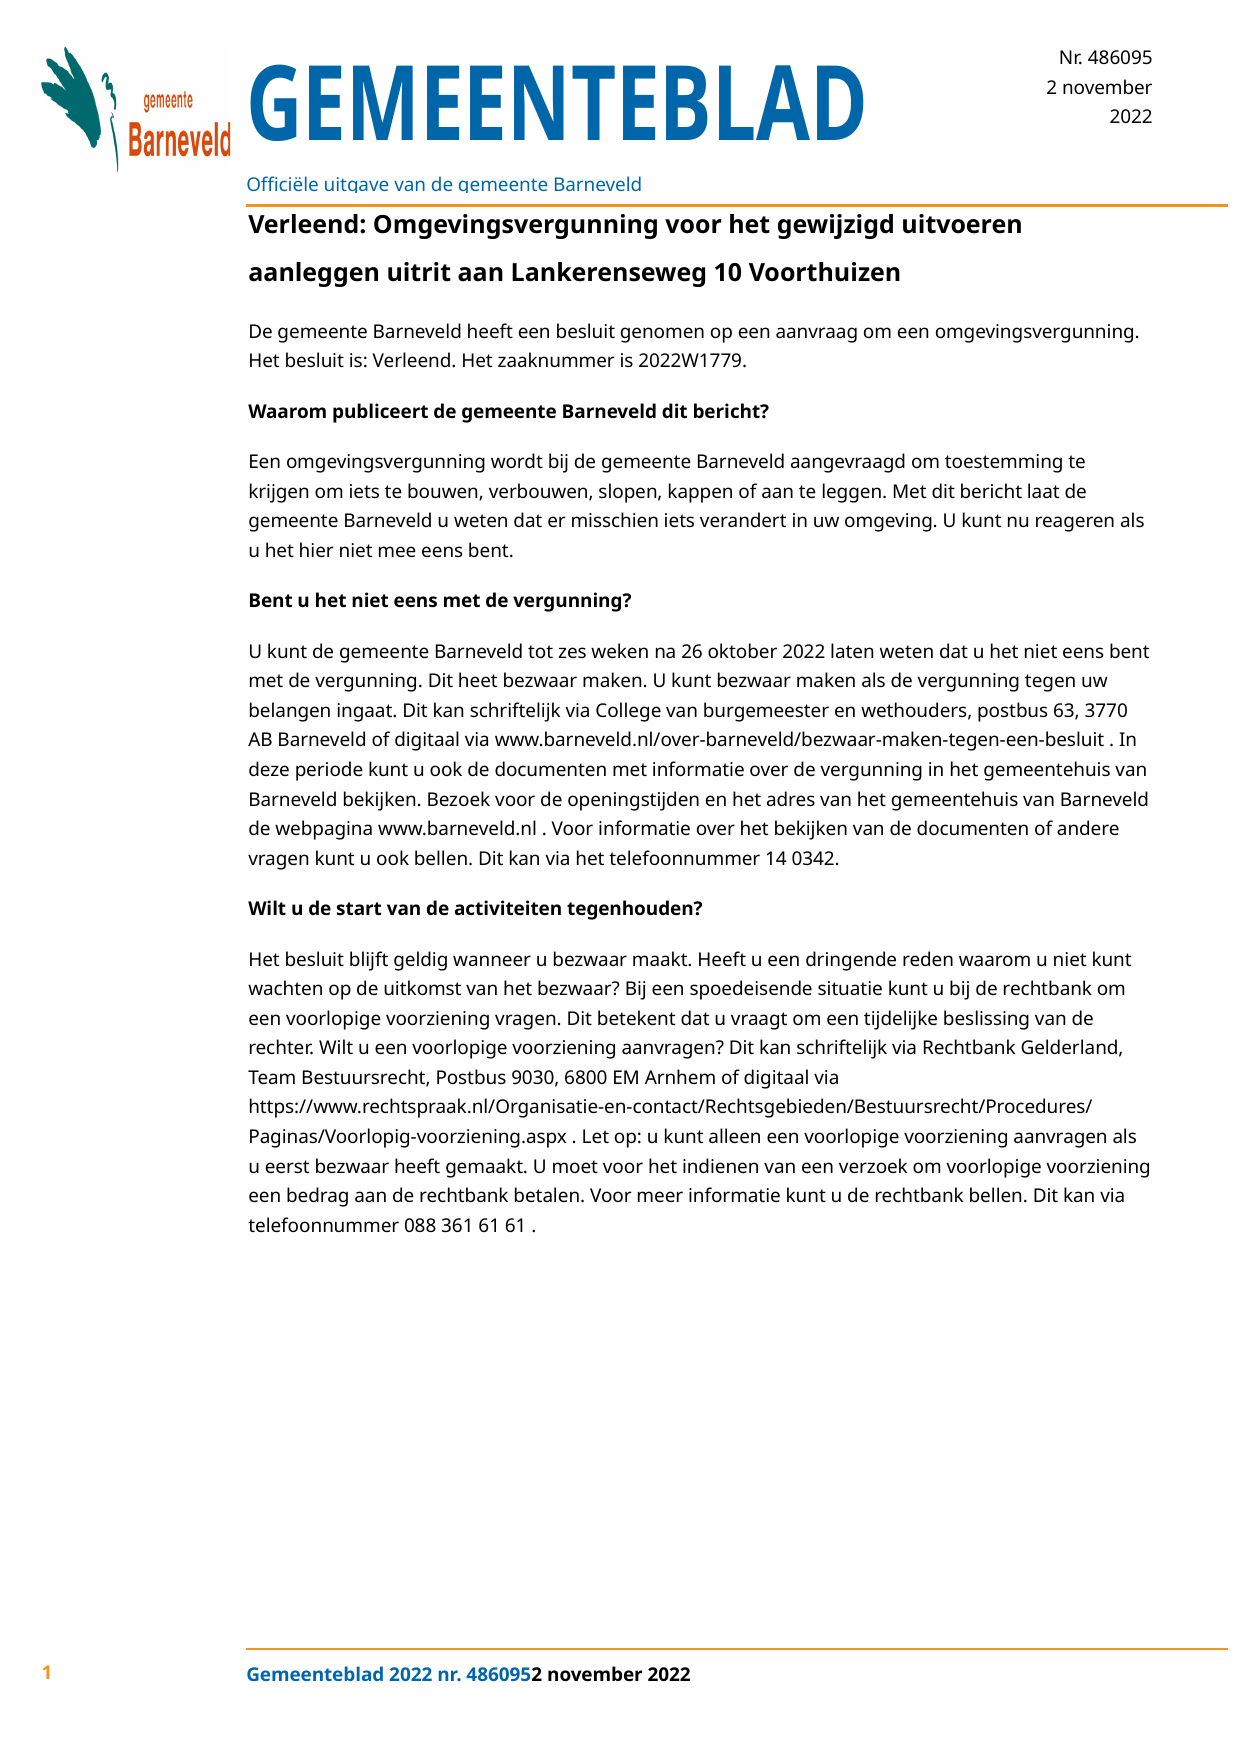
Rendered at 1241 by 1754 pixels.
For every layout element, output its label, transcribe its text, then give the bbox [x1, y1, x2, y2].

text Waarom publiceert de gemeente Barneveld dit bericht? [248, 398, 1152, 424]
text Wilt u de start van de activiteiten tegenhouden? [248, 895, 1152, 921]
text Verleend: Omgevingsvergunning voor het gewijzigd uitvoeren aanleggen uitrit aan Lankerenseweg 10 Voorthuizen [248, 207, 1152, 288]
text Het besluit blijft geldig wanneer u bezwaar maakt. Heeft u een dringende reden waarom u niet kunt wachten op de uitkomst van het bezwaar? Bij een spoedeisende situatie kunt u bij de rechtbank om een voorlopige voorziening vragen. Dit betekent dat u vraagt om een tijdelijke beslissing van de rechter. Wilt u een voorlopige voorziening aanvragen? Dit kan schriftelijk via Rechtbank Gelderland, Team Bestuursrecht, Postbus 9030, 6800 EM Arnhem of digitaal via https://www.rechtspraak.nl/Organisatie-en-contact/Rechtsgebieden/Bestuursrecht/Procedures/Paginas/Voorlopig-voorziening.aspx . Let op: u kunt alleen een voorlopige voorziening aanvragen als u eerst bezwaar heeft gemaakt. U moet voor het indienen van een verzoek om voorlopige voorziening een bedrag aan de rechtbank betalen. Voor meer informatie kunt u de rechtbank bellen. Dit kan via telefoonnummer 088 361 61 61 . [248, 946, 1152, 1238]
text Bent u het niet eens met de vergunning? [248, 587, 1152, 613]
text Een omgevingsvergunning wordt bij de gemeente Barneveld aangevraagd om toestemming te krijgen om iets te bouwen, verbouwen, slopen, kappen of aan te leggen. Met dit bericht laat de gemeente Barneveld u weten dat er misschien iets verandert in uw omgeving. U kunt nu reageren als u het hier niet mee eens bent. [248, 448, 1152, 563]
text De gemeente Barneveld heeft een besluit genomen op een aanvraag om een omgevingsvergunning. Het besluit is: Verleend. Het zaaknummer is 2022W1779. [248, 318, 1152, 373]
picture [41, 47, 231, 172]
text U kunt de gemeente Barneveld tot zes weken na 26 oktober 2022 laten weten dat u het niet eens bent met de vergunning. Dit heet bezwaar maken. U kunt bezwaar maken als de vergunning tegen uw belangen ingaat. Dit kan schriftelijk via College van burgemeester en wethouders, postbus 63, 3770 AB Barneveld of digitaal via www.barneveld.nl/over-barneveld/bezwaar-maken-tegen-een-besluit . In deze periode kunt u ook de documenten met informatie over de vergunning in het gemeentehuis van Barneveld bekijken. Bezoek voor de openingstijden en het adres van het gemeentehuis van Barneveld de webpagina www.barneveld.nl . Voor informatie over het bekijken van de documenten of andere vragen kunt u ook bellen. Dit kan via het telefoonnummer 14 0342. [248, 638, 1152, 871]
